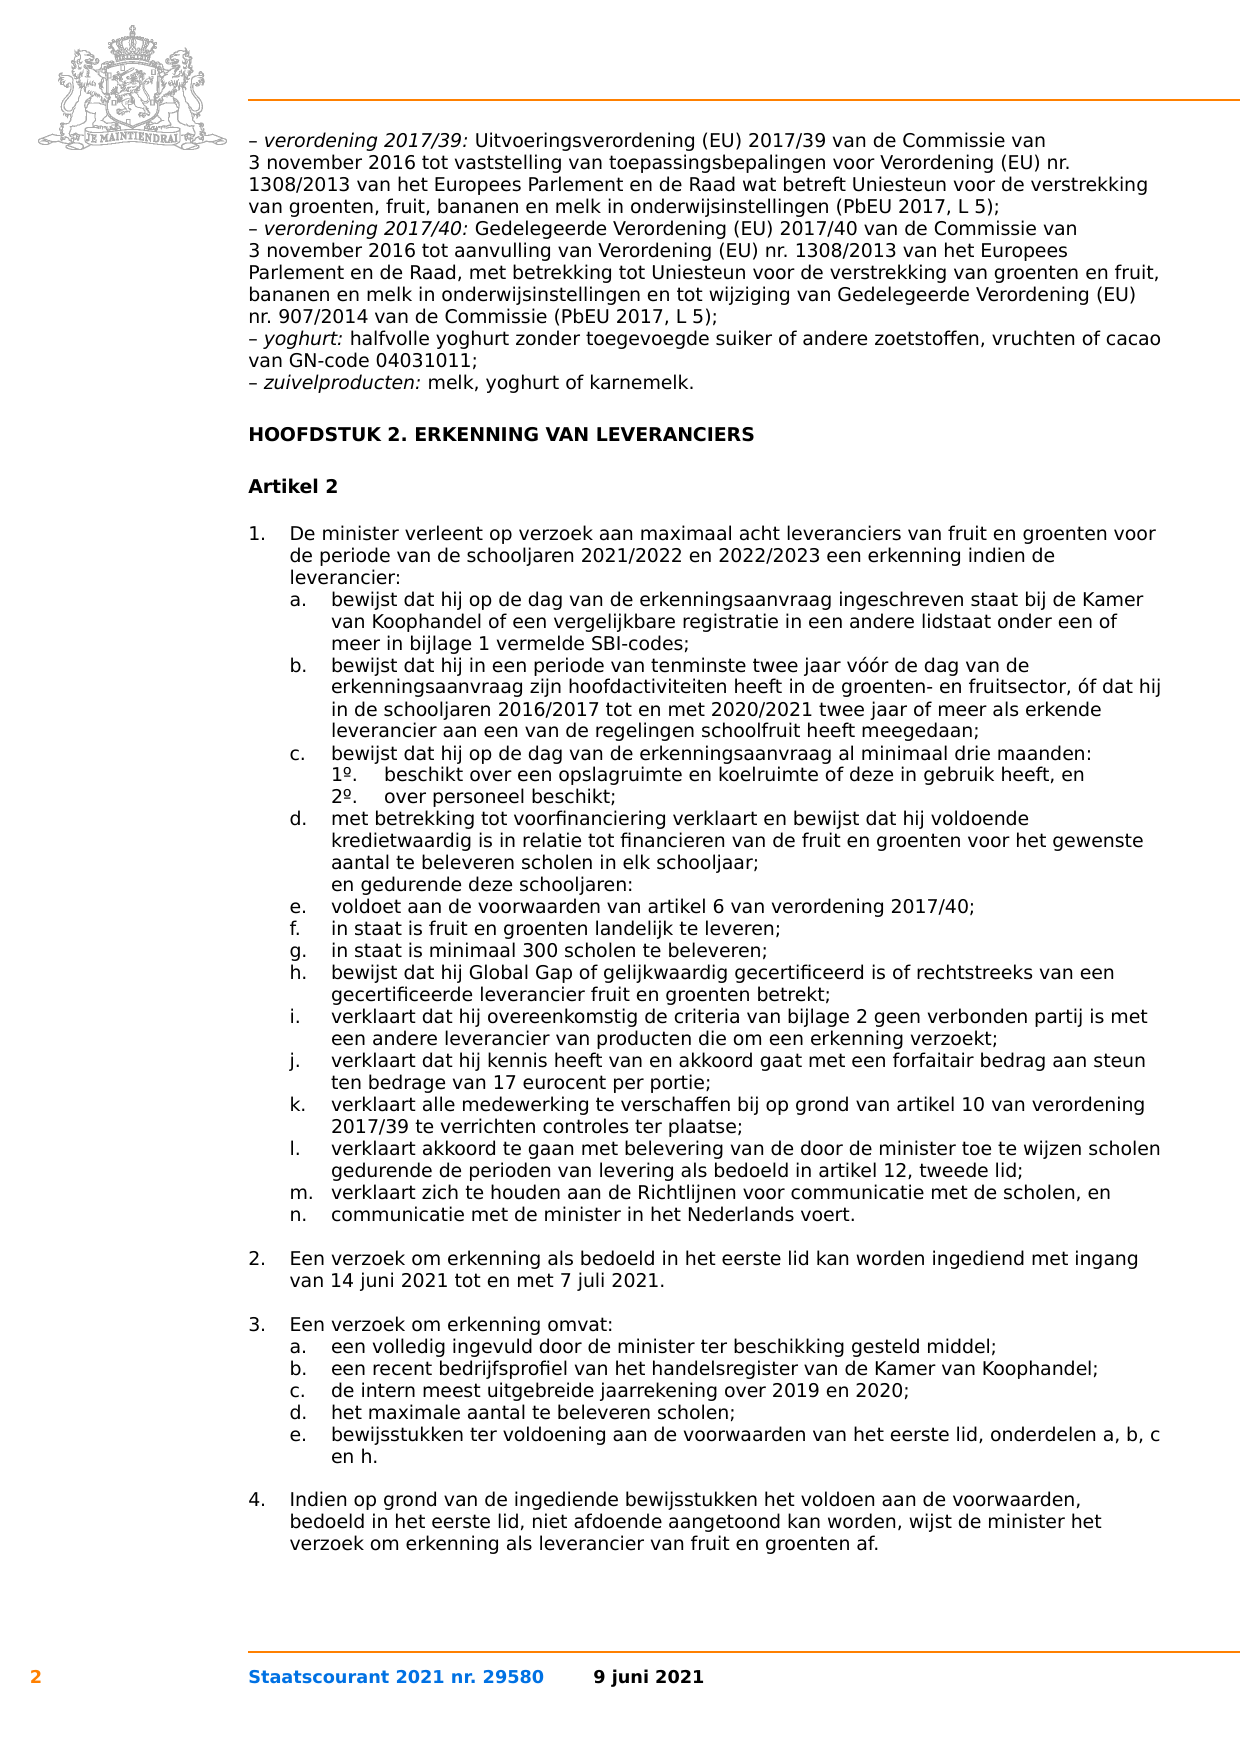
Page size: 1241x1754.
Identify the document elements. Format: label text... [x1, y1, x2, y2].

text a. een volledig ingevuld door de minister ter beschikking gesteld middel; [289, 1336, 1163, 1358]
text a. bewijst dat hij op de dag van de erkenningsaanvraag ingeschreven staat bij de Kamer van Koophandel of een vergelijkbare registratie in een andere lidstaat onder een of meer in bijlage 1 vermelde SBI-codes; [289, 588, 1163, 654]
text 1. De minister verleent op verzoek aan maximaal acht leveranciers van fruit en groenten voor de periode van de schooljaren 2021/2022 en 2022/2023 een erkenning indien de leverancier: [248, 523, 1163, 588]
text – yoghurt: halfvolle yoghurt zonder toegevoegde suiker of andere zoetstoffen, vruchten of cacao van GN-code 04031011; [248, 328, 1163, 372]
text 4. Indien op grond van de ingediende bewijsstukken het voldoen aan de voorwaarden, bedoeld in het eerste lid, niet afdoende aangetoond kan worden, wijst de minister het verzoek om erkenning als leverancier van fruit en groenten af. [248, 1489, 1163, 1555]
text k. verklaart alle medewerking te verschaffen bij op grond van artikel 10 van verordening 2017/39 te verrichten controles ter plaatse; [289, 1094, 1163, 1138]
text h. bewijst dat hij Global Gap of gelijkwaardig gecertificeerd is of rechtstreeks van een gecertificeerde leverancier fruit en groenten betrekt; [289, 962, 1163, 1006]
text f. in staat is fruit en groenten landelijk te leveren; [289, 918, 1163, 940]
text c. bewijst dat hij op de dag van de erkenningsaanvraag al minimaal drie maanden: [289, 742, 1163, 764]
text b. een recent bedrijfsprofiel van het handelsregister van de Kamer van Koophandel; [289, 1358, 1163, 1379]
text 2. Een verzoek om erkenning als bedoeld in het eerste lid kan worden ingediend met ingang van 14 juni 2021 tot en met 7 juli 2021. [248, 1248, 1163, 1292]
text j. verklaart dat hij kennis heeft van en akkoord gaat met een forfaitair bedrag aan steun ten bedrage van 17 eurocent per portie; [289, 1050, 1163, 1094]
subtitle HOOFDSTUK 2. ERKENNING VAN LEVERANCIERS [248, 424, 1163, 446]
text 3. Een verzoek om erkenning omvat: [248, 1314, 1163, 1336]
text e. bewijsstukken ter voldoening aan de voorwaarden van het eerste lid, onderdelen a, b, c en h. [289, 1423, 1163, 1467]
text – verordening 2017/39: Uitvoeringsverordening (EU) 2017/39 van de Commissie van 3 november 2016 tot vaststelling van toepassingsbepalingen voor Verordening (EU) nr. 1308/2013 van het Europees Parlement en de Raad wat betreft Uniesteun voor de verstrekking van groenten, fruit, bananen en melk in onderwijsinstellingen (PbEU 2017, L 5); [248, 130, 1163, 218]
text 2º. over personeel beschikt; [331, 786, 1163, 808]
text b. bewijst dat hij in een periode van tenminste twee jaar vóór de dag van de erkenningsaanvraag zijn hoofdactiviteiten heeft in de groenten- en fruitsector, óf dat hij in de schooljaren 2016/2017 tot en met 2020/2021 twee jaar of meer als erkende leverancier aan een van de regelingen schoolfruit heeft meegedaan; [289, 654, 1163, 742]
text d. het maximale aantal te beleveren scholen; [289, 1402, 1163, 1423]
text l. verklaart akkoord te gaan met belevering van de door de minister toe te wijzen scholen gedurende de perioden van levering als bedoeld in artikel 12, tweede lid; [289, 1138, 1163, 1182]
text m. verklaart zich te houden aan de Richtlijnen voor communicatie met de scholen, en [289, 1182, 1163, 1204]
text c. de intern meest uitgebreide jaarrekening over 2019 en 2020; [289, 1379, 1163, 1402]
text d. met betrekking tot voorfinanciering verklaart en bewijst dat hij voldoende kredietwaardig is in relatie tot financieren van de fruit en groenten voor het gewenste aantal te beleveren scholen in elk schooljaar; [289, 808, 1163, 874]
text – verordening 2017/40: Gedelegeerde Verordening (EU) 2017/40 van de Commissie van 3 november 2016 tot aanvulling van Verordening (EU) nr. 1308/2013 van het Europees Parlement en de Raad, met betrekking tot Uniesteun voor de verstrekking van groenten en fruit, bananen en melk in onderwijsinstellingen en tot wijziging van Gedelegeerde Verordening (EU) nr. 907/2014 van de Commissie (PbEU 2017, L 5); [248, 218, 1163, 328]
text e. voldoet aan de voorwaarden van artikel 6 van verordening 2017/40; [289, 896, 1163, 918]
text – zuivelproducten: melk, yoghurt of karnemelk. [248, 372, 1163, 394]
text i. verklaart dat hij overeenkomstig de criteria van bijlage 2 geen verbonden partij is met een andere leverancier van producten die om een erkenning verzoekt; [289, 1006, 1163, 1050]
text n. communicatie met de minister in het Nederlands voert. [289, 1204, 1163, 1226]
subtitle Artikel 2 [248, 476, 1163, 498]
text 1º. beschikt over een opslagruimte en koelruimte of deze in gebruik heeft, en [331, 764, 1163, 786]
text g. in staat is minimaal 300 scholen te beleveren; [289, 940, 1163, 962]
text en gedurende deze schooljaren: [331, 874, 1163, 896]
picture [38, 25, 227, 150]
